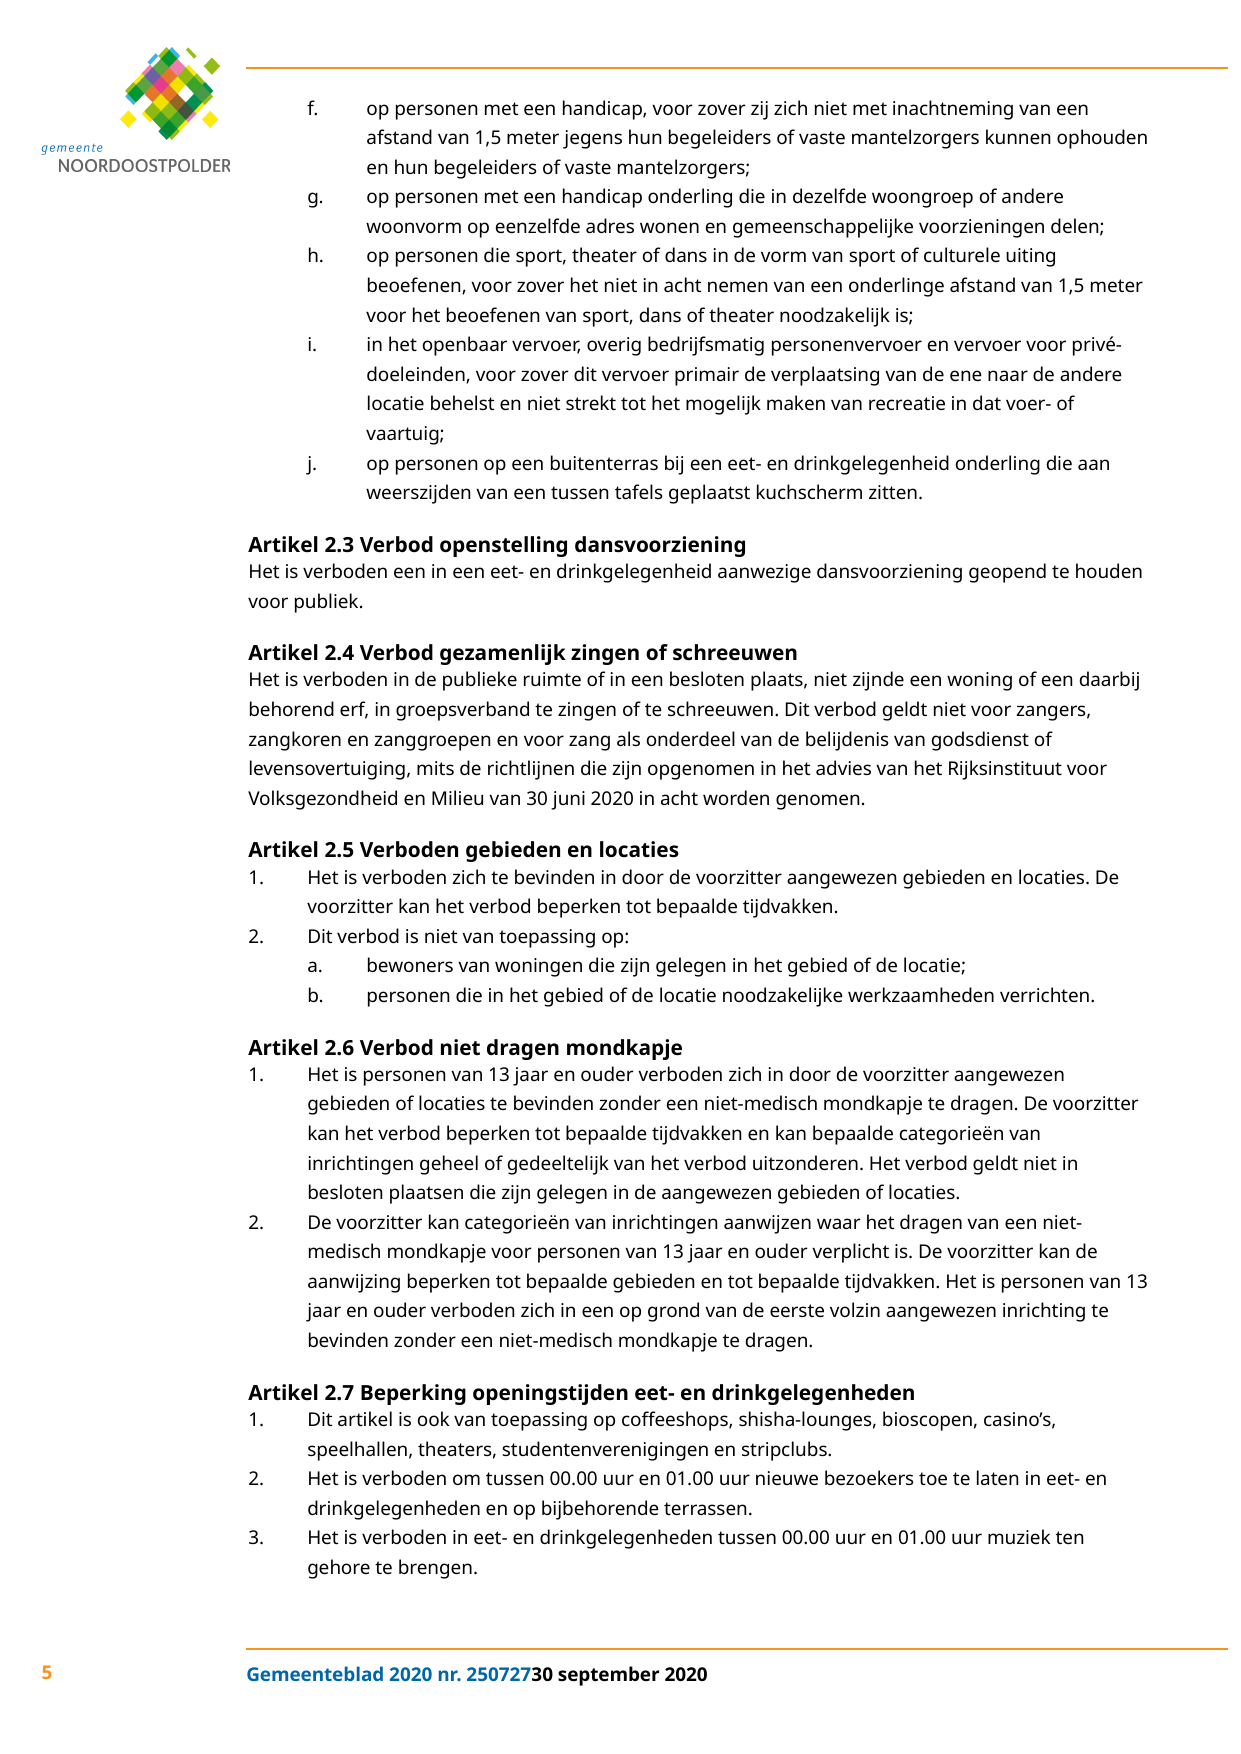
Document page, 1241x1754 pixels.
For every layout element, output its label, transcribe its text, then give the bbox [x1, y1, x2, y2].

list Het is verboden in eet- en drinkgelegenheden tussen 00.00 uur en 01.00 uur muziek ten gehore te brengen. [248, 1524, 1152, 1580]
list op personen met een handicap, voor zover zij zich niet met inachtneming van een afstand van 1,5 meter jegens hun begeleiders of vaste mantelzorgers kunnen ophouden en hun begeleiders of vaste mantelzorgers; [307, 95, 1152, 180]
list Het is personen van 13 jaar en ouder verboden zich in door de voorzitter aangewezen gebieden of locaties te bevinden zonder een niet-medisch mondkapje te dragen. De voorzitter kan het verbod beperken tot bepaalde tijdvakken en kan bepaalde categorieën van inrichtingen geheel of gedeeltelijk van het verbod uitzonderen. Het verbod geldt niet in besloten plaatsen die zijn gelegen in de aangewezen gebieden of locaties. [248, 1061, 1152, 1205]
text Artikel 2.5 Verboden gebieden en locaties [248, 835, 1152, 864]
list Dit verbod is niet van toepassing op: [248, 923, 1152, 949]
list in het openbaar vervoer, overig bedrijfsmatig personenvervoer en vervoer voor privé-doeleinden, voor zover dit vervoer primair de verplaatsing van de ene naar de andere locatie behelst en niet strekt tot het mogelijk maken van recreatie in dat voer- of vaartuig; [307, 331, 1152, 446]
text Het is verboden een in een eet- en drinkgelegenheid aanwezige dansvoorziening geopend te houden voor publiek. [248, 558, 1152, 613]
list De voorzitter kan categorieën van inrichtingen aanwijzen waar het dragen van een niet-medisch mondkapje voor personen van 13 jaar en ouder verplicht is. De voorzitter kan de aanwijzing beperken tot bepaalde gebieden en tot bepaalde tijdvakken. Het is personen van 13 jaar en ouder verboden zich in een op grond van de eerste volzin aangewezen inrichting te bevinden zonder een niet-medisch mondkapje te dragen. [248, 1209, 1152, 1353]
list Dit artikel is ook van toepassing op coffeeshops, shisha-lounges, bioscopen, casino’s, speelhallen, theaters, studentenverenigingen en stripclubs. [248, 1406, 1152, 1461]
list bewoners van woningen die zijn gelegen in het gebied of de locatie; [307, 953, 1152, 978]
list Het is verboden om tussen 00.00 uur en 01.00 uur nieuwe bezoekers toe te laten in eet- en drinkgelegenheden en op bijbehorende terrassen. [248, 1465, 1152, 1521]
text Het is verboden in de publieke ruimte of in een besloten plaats, niet zijnde een woning of een daarbij behorend erf, in groepsverband te zingen of te schreeuwen. Dit verbod geldt niet voor zangers, zangkoren en zanggroepen en voor zang als onderdeel van de belijdenis van godsdienst of levensovertuiging, mits de richtlijnen die zijn opgenomen in het advies van het Rijksinstituut voor Volksgezondheid en Milieu van 30 juni 2020 in acht worden genomen. [248, 667, 1152, 811]
list op personen die sport, theater of dans in de vorm van sport of culturele uiting beoefenen, voor zover het niet in acht nemen van een onderlinge afstand van 1,5 meter voor het beoefenen van sport, dans of theater noodzakelijk is; [307, 243, 1152, 328]
picture [41, 47, 231, 172]
list op personen op een buitenterras bij een eet- en drinkgelegenheid onderling die aan weerszijden van een tussen tafels geplaatst kuchscherm zitten. [307, 450, 1152, 505]
list op personen met een handicap onderling die in dezelfde woongroep of andere woonvorm op eenzelfde adres wonen en gemeenschappelijke voorzieningen delen; [307, 183, 1152, 239]
text Artikel 2.7 Beperking openingstijden eet- en drinkgelegenheden [248, 1378, 1152, 1406]
text Artikel 2.3 Verbod openstelling dansvoorziening [248, 530, 1152, 558]
list personen die in het gebied of de locatie noodzakelijke werkzaamheden verrichten. [307, 982, 1152, 1008]
text Artikel 2.4 Verbod gezamenlijk zingen of schreeuwen [248, 638, 1152, 667]
list Het is verboden zich te bevinden in door de voorzitter aangewezen gebieden en locaties. De voorzitter kan het verbod beperken tot bepaalde tijdvakken. [248, 864, 1152, 919]
text Artikel 2.6 Verbod niet dragen mondkapje [248, 1033, 1152, 1061]
